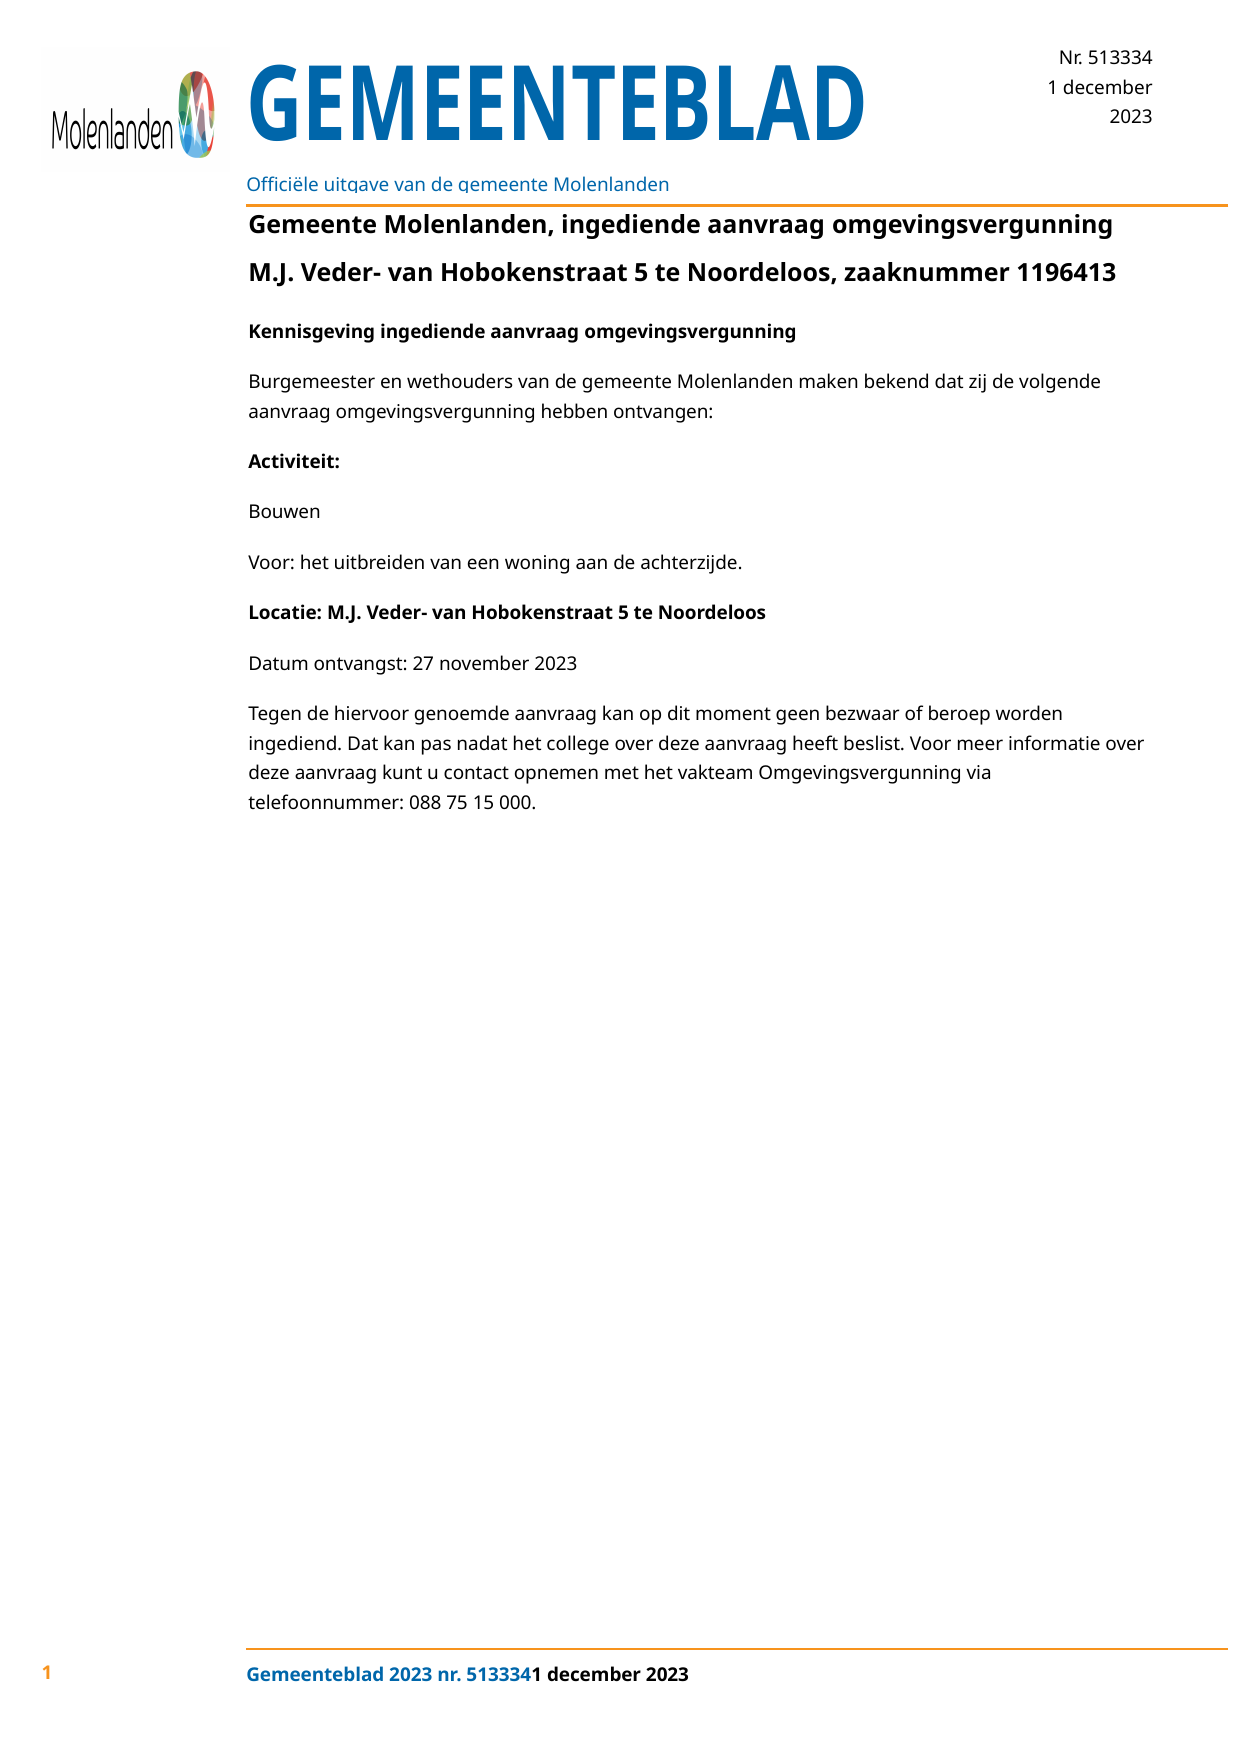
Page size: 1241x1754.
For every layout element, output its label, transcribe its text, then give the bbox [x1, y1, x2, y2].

text Tegen de hiervoor genoemde aanvraag kan op dit moment geen bezwaar of beroep worden ingediend. Dat kan pas nadat het college over deze aanvraag heeft beslist. Voor meer informatie over deze aanvraag kunt u contact opnemen met het vakteam Omgevingsvergunning via telefoonnummer: 088 75 15 000. [248, 700, 1152, 815]
text Bouwen [248, 499, 1152, 524]
text Activiteit: [248, 448, 1152, 474]
text Gemeente Molenlanden, ingediende aanvraag omgevingsvergunning M.J. Veder- van Hobokenstraat 5 te Noordeloos, zaaknummer 1196413 [248, 207, 1152, 288]
text Burgemeester en wethouders van de gemeente Molenlanden maken bekend dat zij de volgende aanvraag omgevingsvergunning hebben ontvangen: [248, 368, 1152, 424]
text Datum ontvangst: 27 november 2023 [248, 650, 1152, 676]
text Locatie: M.J. Veder- van Hobokenstraat 5 te Noordeloos [248, 599, 1152, 625]
text Kennisgeving ingediende aanvraag omgevingsvergunning [248, 318, 1152, 344]
picture [41, 47, 231, 172]
text Voor: het uitbreiden van een woning aan de achterzijde. [248, 549, 1152, 575]
